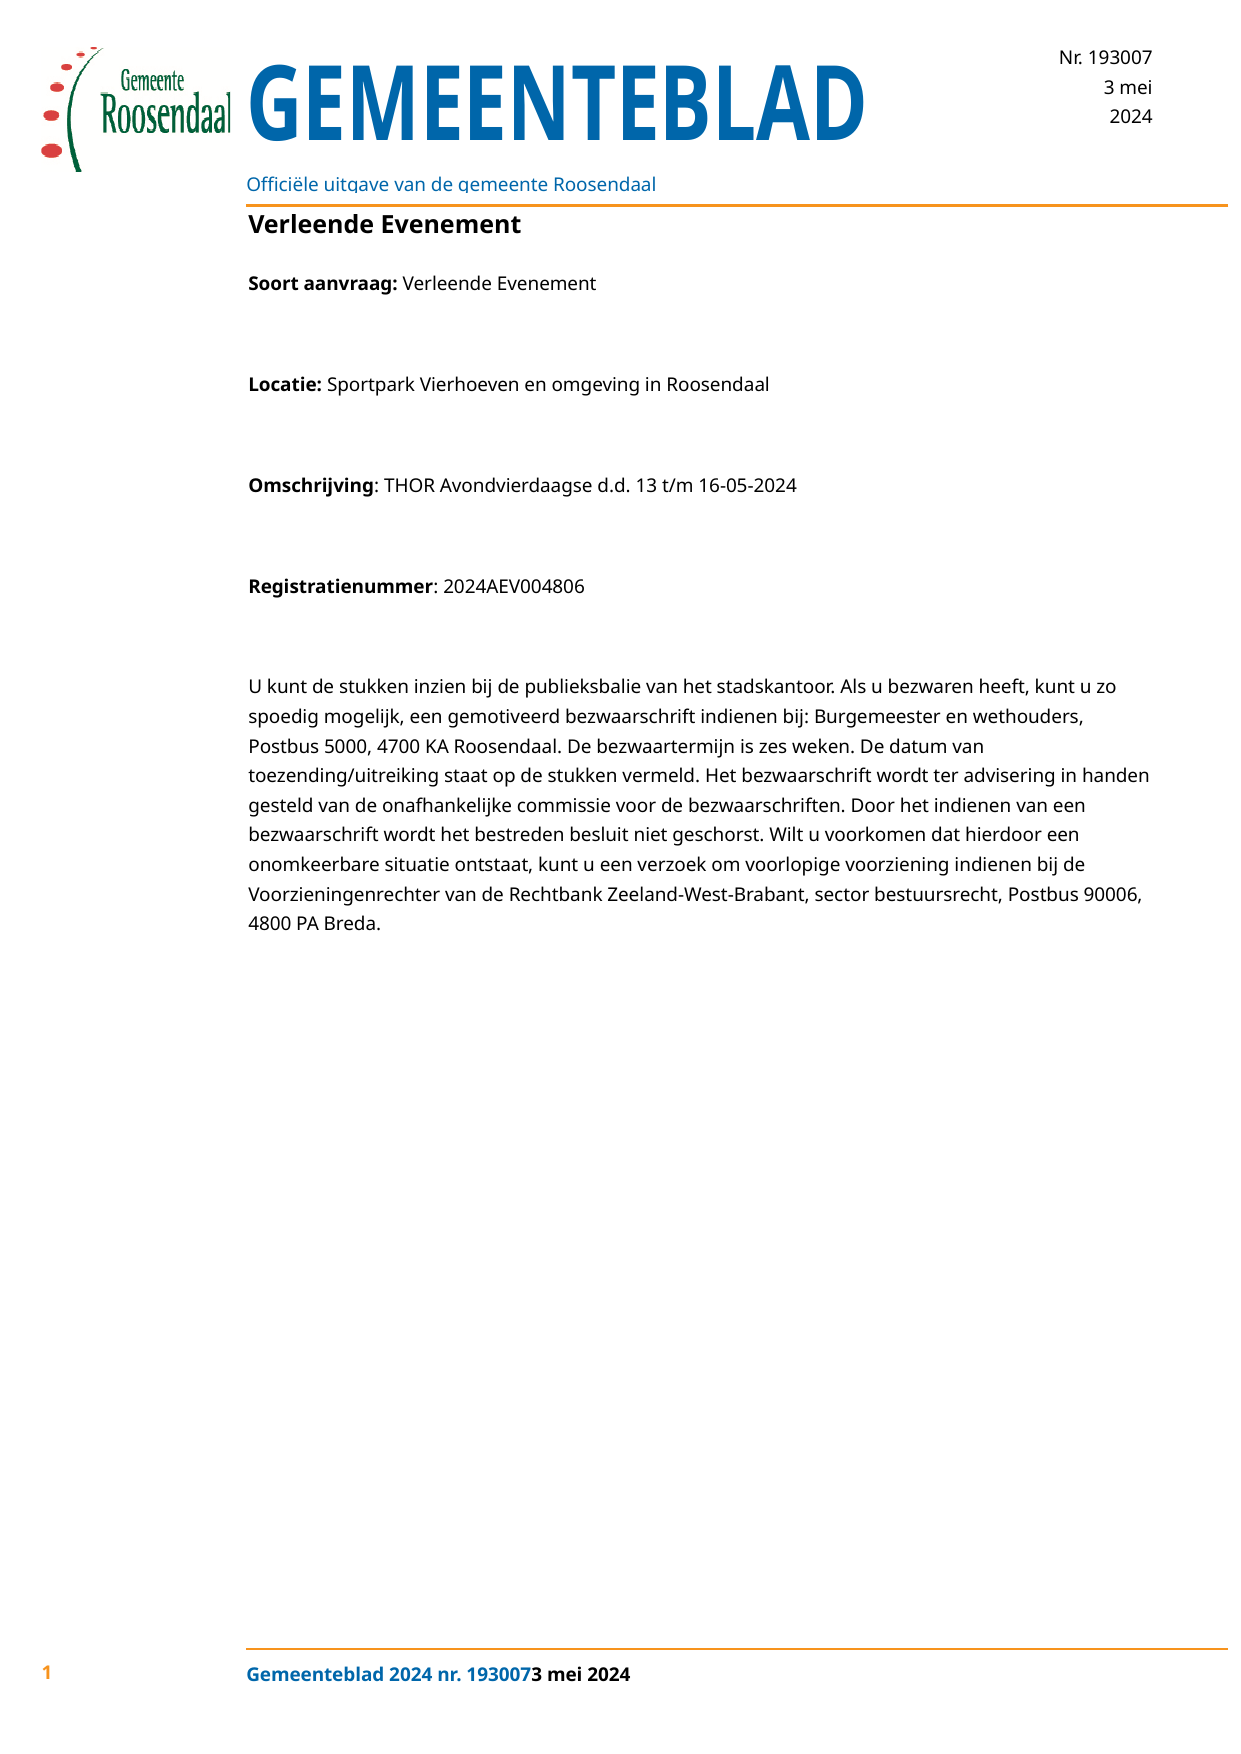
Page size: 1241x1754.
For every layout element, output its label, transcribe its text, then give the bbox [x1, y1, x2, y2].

text Verleende Evenement [248, 207, 1152, 241]
text Locatie: Sportpark Vierhoeven en omgeving in Roosendaal [248, 371, 1152, 397]
picture [41, 47, 231, 172]
text Registratienummer: 2024AEV004806 [248, 573, 1152, 598]
text Soort aanvraag: Verleende Evenement [248, 270, 1152, 296]
text Omschrijving: THOR Avondvierdaagse d.d. 13 t/m 16-05-2024 [248, 472, 1152, 498]
text U kunt de stukken inzien bij de publieksbalie van het stadskantoor. Als u bezwaren heeft, kunt u zo spoedig mogelijk, een gemotiveerd bezwaarschrift indienen bij: Burgemeester en wethouders, Postbus 5000, 4700 KA Roosendaal. De bezwaartermijn is zes weken. De datum van toezending/uitreiking staat op de stukken vermeld. Het bezwaarschrift wordt ter advisering in handen gesteld van de onafhankelijke commissie voor de bezwaarschriften. Door het indienen van een bezwaarschrift wordt het bestreden besluit niet geschorst. Wilt u voorkomen dat hierdoor een onomkeerbare situatie ontstaat, kunt u een verzoek om voorlopige voorziening indienen bij de Voorzieningenrechter van de Rechtbank Zeeland-West-Brabant, sector bestuursrecht, Postbus 90006, 4800 PA Breda. [248, 674, 1152, 936]
